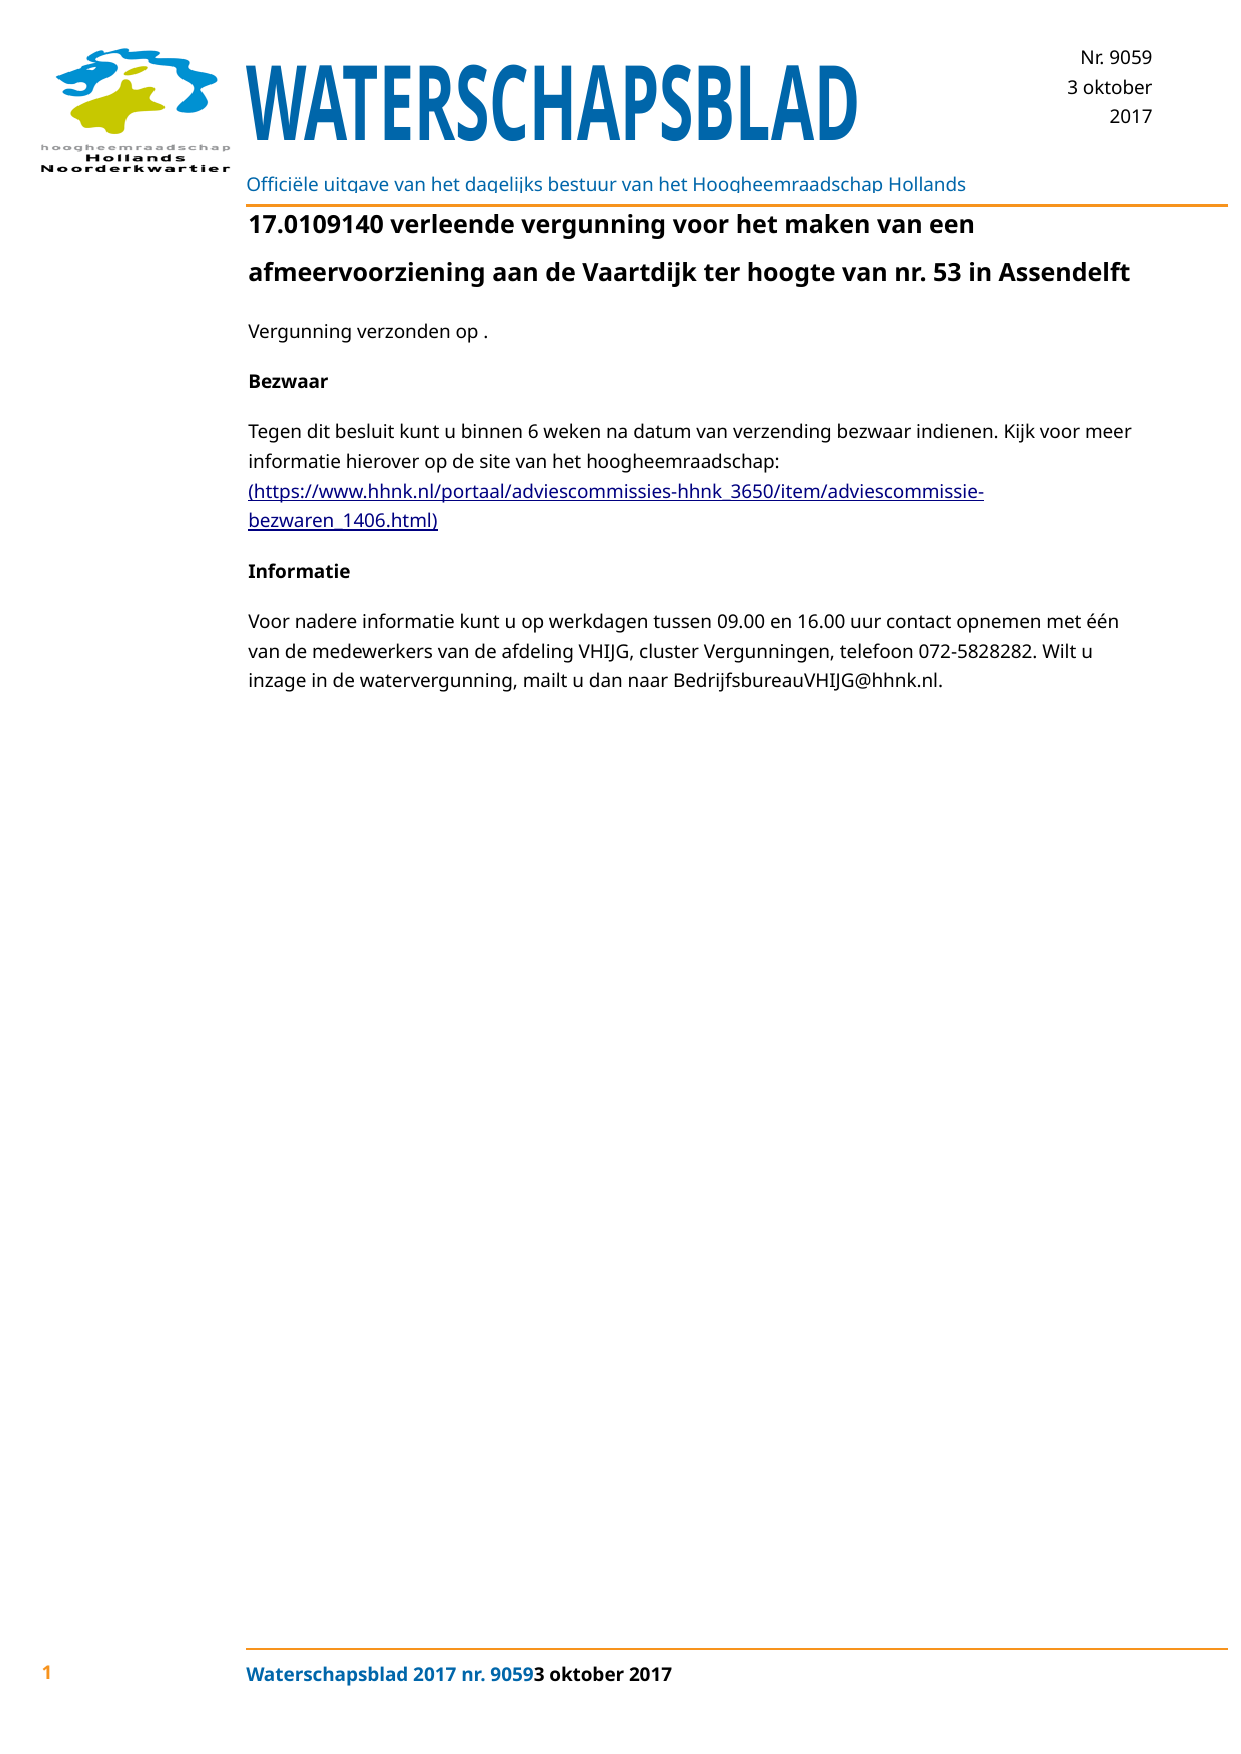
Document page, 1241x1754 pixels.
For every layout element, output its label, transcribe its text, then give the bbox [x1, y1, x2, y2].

text Vergunning verzonden op . [248, 318, 1152, 344]
text Tegen dit besluit kunt u binnen 6 weken na datum van verzending bezwaar indienen. Kijk voor meer informatie hierover op de site van het hoogheemraadschap: (https://www.hhnk.nl/portaal/adviescommissies-hhnk_3650/item/adviescommissie-bezwaren_1406.html) [248, 419, 1152, 533]
text Informatie [248, 558, 1152, 584]
picture [41, 47, 231, 172]
text 17.0109140 verleende vergunning voor het maken van een afmeervoorziening aan de Vaartdijk ter hoogte van nr. 53 in Assendelft [248, 207, 1152, 288]
text Bezwaar [248, 368, 1152, 394]
text Voor nadere informatie kunt u op werkdagen tussen 09.00 en 16.00 uur contact opnemen met één van de medewerkers van de afdeling VHIJG, cluster Vergunningen, telefoon 072-5828282. Wilt u inzage in de watervergunning, mailt u dan naar BedrijfsbureauVHIJG@hhnk.nl. [248, 608, 1152, 693]
